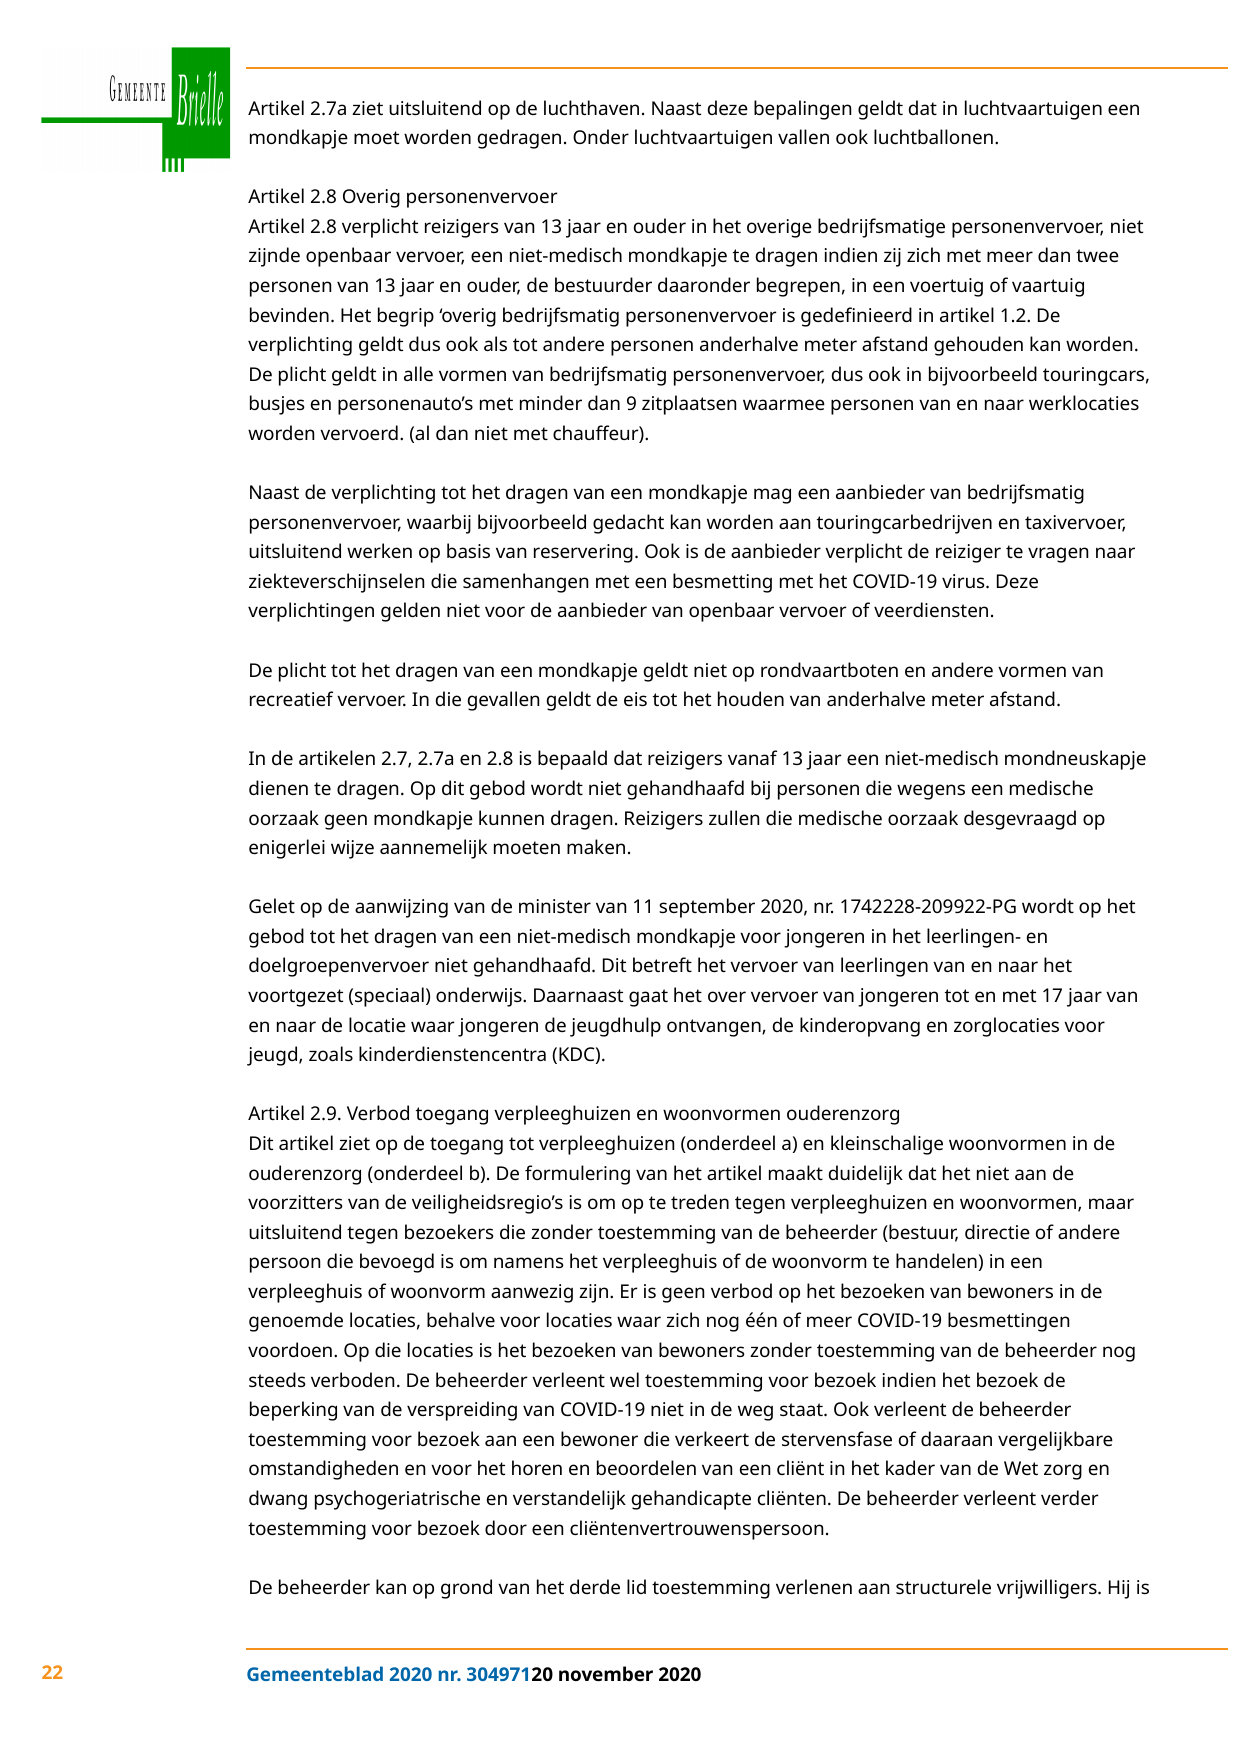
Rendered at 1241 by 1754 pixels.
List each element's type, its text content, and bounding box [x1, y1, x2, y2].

picture [41, 47, 231, 172]
text Naast de verplichting tot het dragen van een mondkapje mag een aanbieder van bedrijfsmatig personenvervoer, waarbij bijvoorbeeld gedacht kan worden aan touringcarbedrijven en taxivervoer, uitsluitend werken op basis van reservering. Ook is de aanbieder verplicht de reiziger te vragen naar ziekteverschijnselen die samenhangen met een besmetting met het COVID-19 virus. Deze verplichtingen gelden niet voor de aanbieder van openbaar vervoer of veerdiensten. [248, 479, 1152, 623]
text De beheerder kan op grond van het derde lid toestemming verlenen aan structurele vrijwilligers. Hij is [248, 1574, 1152, 1600]
text Artikel 2.9. Verbod toegang verpleeghuizen en woonvormen ouderenzorg [248, 1101, 1152, 1126]
text Artikel 2.8 Overig personenvervoer [248, 183, 1152, 209]
text Artikel 2.7a ziet uitsluitend op de luchthaven. Naast deze bepalingen geldt dat in luchtvaartuigen een mondkapje moet worden gedragen. Onder luchtvaartuigen vallen ook luchtballonen. [248, 95, 1152, 150]
text Artikel 2.8 verplicht reizigers van 13 jaar en ouder in het overige bedrijfsmatige personenvervoer, niet zijnde openbaar vervoer, een niet-medisch mondkapje te dragen indien zij zich met meer dan twee personen van 13 jaar en ouder, de bestuurder daaronder begrepen, in een voertuig of vaartuig bevinden. Het begrip ‘overig bedrijfsmatig personenvervoer is gedefinieerd in artikel 1.2. De verplichting geldt dus ook als tot andere personen anderhalve meter afstand gehouden kan worden. De plicht geldt in alle vormen van bedrijfsmatig personenvervoer, dus ook in bijvoorbeeld touringcars, busjes en personenauto’s met minder dan 9 zitplaatsen waarmee personen van en naar werklocaties worden vervoerd. (al dan niet met chauffeur). [248, 213, 1152, 446]
text In de artikelen 2.7, 2.7a en 2.8 is bepaald dat reizigers vanaf 13 jaar een niet-medisch mondneuskapje dienen te dragen. Op dit gebod wordt niet gehandhaafd bij personen die wegens een medische oorzaak geen mondkapje kunnen dragen. Reizigers zullen die medische oorzaak desgevraagd op enigerlei wijze aannemelijk moeten maken. [248, 746, 1152, 860]
text De plicht tot het dragen van een mondkapje geldt niet op rondvaartboten en andere vormen van recreatief vervoer. In die gevallen geldt de eis tot het houden van anderhalve meter afstand. [248, 657, 1152, 712]
text Gelet op de aanwijzing van de minister van 11 september 2020, nr. 1742228-209922-PG wordt op het gebod tot het dragen van een niet-medisch mondkapje voor jongeren in het leerlingen- en doelgroepenvervoer niet gehandhaafd. Dit betreft het vervoer van leerlingen van en naar het voortgezet (speciaal) onderwijs. Daarnaast gaat het over vervoer van jongeren tot en met 17 jaar van en naar de locatie waar jongeren de jeugdhulp ontvangen, de kinderopvang en zorglocaties voor jeugd, zoals kinderdienstencentra (KDC). [248, 893, 1152, 1067]
text Dit artikel ziet op de toegang tot verpleeghuizen (onderdeel a) en kleinschalige woonvormen in de ouderenzorg (onderdeel b). De formulering van het artikel maakt duidelijk dat het niet aan de voorzitters van de veiligheidsregio’s is om op te treden tegen verpleeghuizen en woonvormen, maar uitsluitend tegen bezoekers die zonder toestemming van de beheerder (bestuur, directie of andere persoon die bevoegd is om namens het verpleeghuis of de woonvorm te handelen) in een verpleeghuis of woonvorm aanwezig zijn. Er is geen verbod op het bezoeken van bewoners in de genoemde locaties, behalve voor locaties waar zich nog één of meer COVID-19 besmettingen voordoen. Op die locaties is het bezoeken van bewoners zonder toestemming van de beheerder nog steeds verboden. De beheerder verleent wel toestemming voor bezoek indien het bezoek de beperking van de verspreiding van COVID-19 niet in de weg staat. Ook verleent de beheerder toestemming voor bezoek aan een bewoner die verkeert de stervensfase of daaraan vergelijkbare omstandigheden en voor het horen en beoordelen van een cliënt in het kader van de Wet zorg en dwang psychogeriatrische en verstandelijk gehandicapte cliënten. De beheerder verleent verder toestemming voor bezoek door een cliëntenvertrouwenspersoon. [248, 1130, 1152, 1541]
